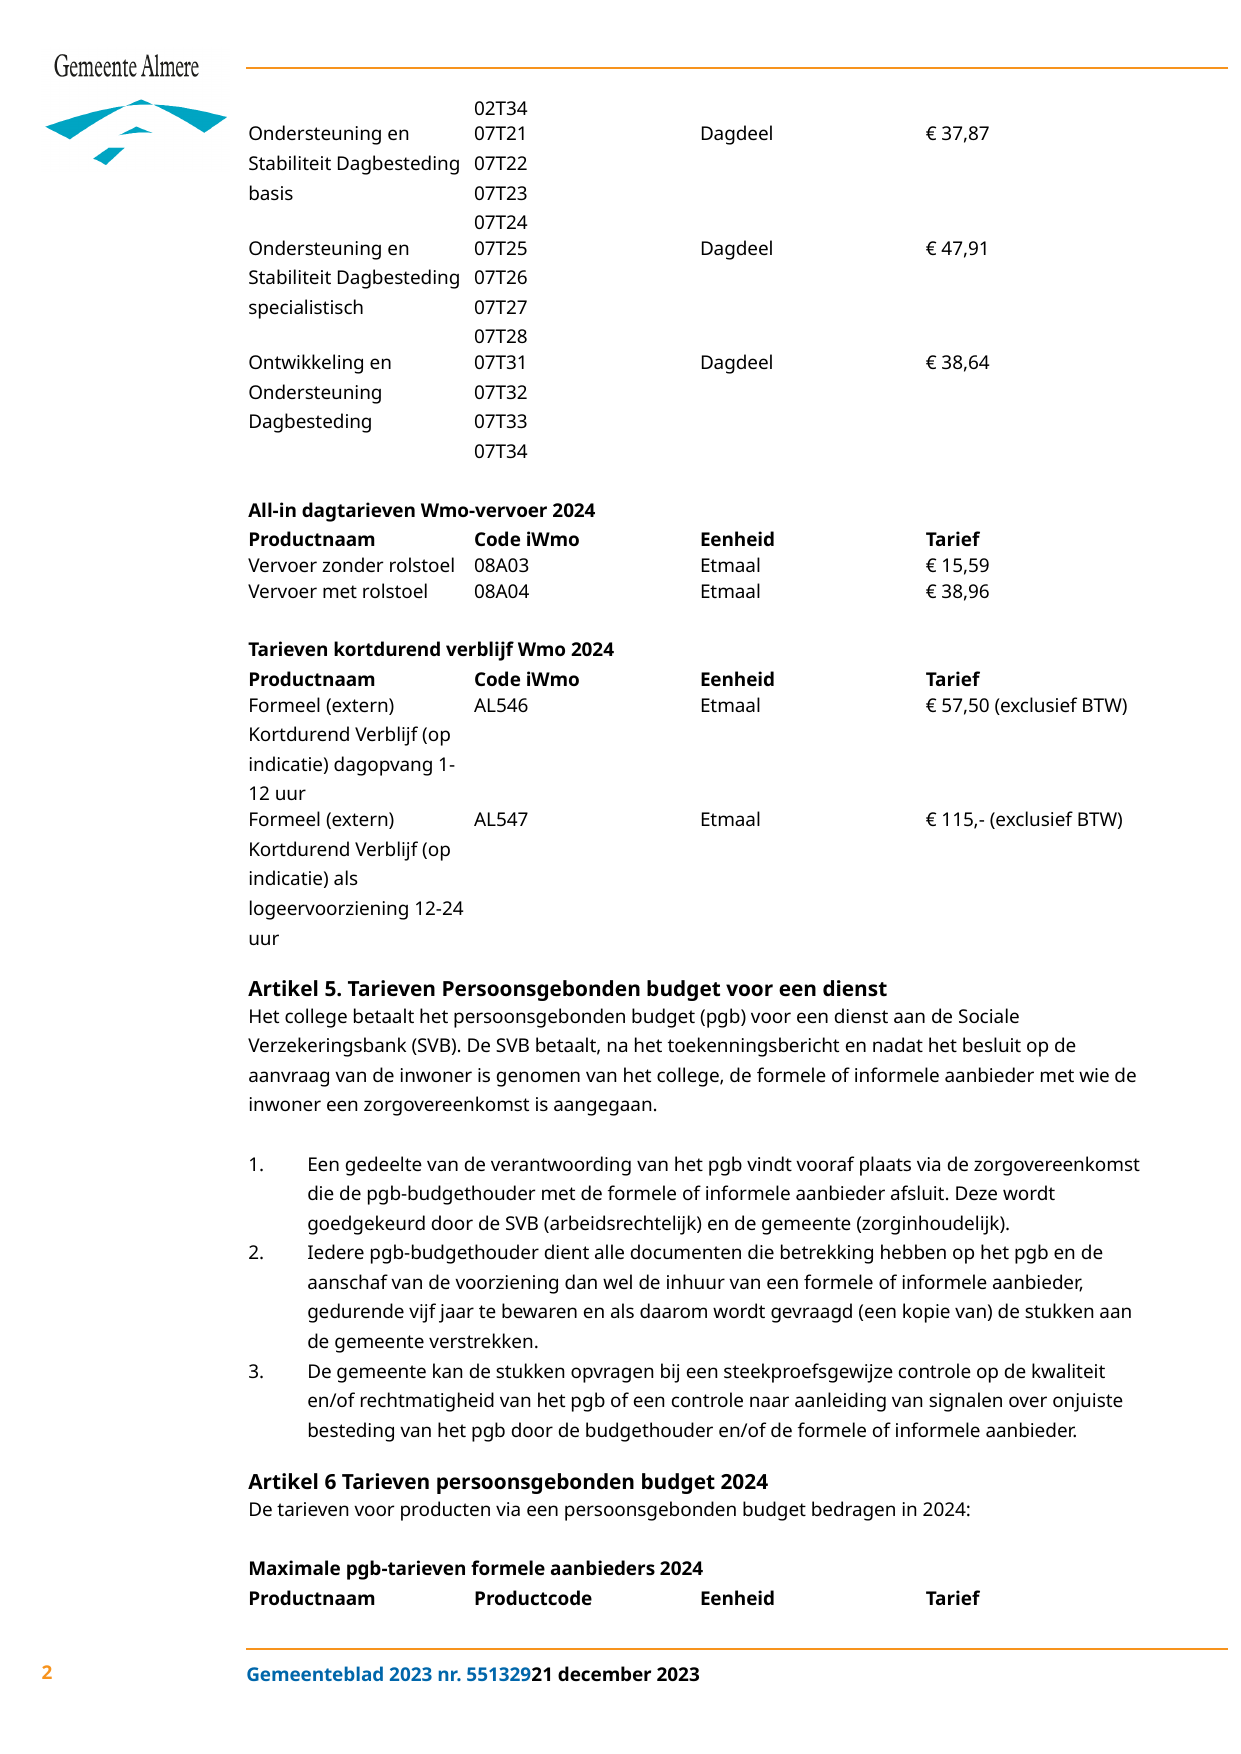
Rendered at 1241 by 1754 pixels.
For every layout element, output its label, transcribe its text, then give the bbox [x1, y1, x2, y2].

table_cell € 37,87 [926, 121, 1152, 235]
table_cell 07T31 07T32 07T33 07T34 [474, 350, 700, 464]
text Artikel 5. Tarieven Persoonsgebonden budget voor een dienst [248, 974, 1152, 1003]
table_header Tarief [926, 1585, 1152, 1611]
table_cell € 15,59 [926, 552, 1152, 578]
table_cell AL547 [474, 806, 700, 950]
text Tarieven kortdurend verblijf Wmo 2024 [248, 636, 1152, 662]
table_cell € 57,50 (exclusief BTW) [926, 692, 1152, 806]
table_header Productcode [474, 1585, 700, 1611]
table_header Tarief [926, 666, 1152, 692]
table_cell [926, 95, 1152, 121]
table_header Code iWmo [474, 666, 700, 692]
table_cell AL546 [474, 692, 700, 806]
picture [41, 47, 231, 172]
list Een gedeelte van de verantwoording van het pgb vindt vooraf plaats via de zorgovereenkomst die de pgb-budgethouder met de formele of informele aanbieder afsluit. Deze wordt goedgekeurd door de SVB (arbeidsrechtelijk) en de gemeente (zorginhoudelijk). [248, 1151, 1152, 1236]
table_cell Etmaal [700, 552, 926, 578]
table_cell Dagdeel [700, 235, 926, 349]
table_header Productnaam [248, 1585, 474, 1611]
table_header Eenheid [700, 1585, 926, 1611]
table_cell Formeel (extern) Kortdurend Verblijf (op indicatie) dagopvang 1-12 uur [248, 692, 474, 806]
table_header Productnaam [248, 666, 474, 692]
table_cell 02T34 [474, 95, 700, 121]
table_cell 08A04 [474, 578, 700, 604]
table_cell € 38,64 [926, 350, 1152, 464]
table_cell Formeel (extern) Kortdurend Verblijf (op indicatie) als logeervoorziening 12-24 uur [248, 806, 474, 950]
table_cell Ondersteuning en Stabiliteit Dagbesteding basis [248, 121, 474, 235]
list De gemeente kan de stukken opvragen bij een steekproefsgewijze controle op de kwaliteit en/of rechtmatigheid van het pgb of een controle naar aanleiding van signalen over onjuiste besteding van het pgb door de budgethouder en/of de formele of informele aanbieder. [248, 1358, 1152, 1443]
text Artikel 6 Tarieven persoonsgebonden budget 2024 [248, 1467, 1152, 1496]
table_cell Etmaal [700, 692, 926, 806]
table_cell Vervoer zonder rolstoel [248, 552, 474, 578]
table_cell Etmaal [700, 578, 926, 604]
text Maximale pgb-tarieven formele aanbieders 2024 [248, 1555, 1152, 1581]
table_header Tarief [926, 526, 1152, 552]
table_cell Dagdeel [700, 350, 926, 464]
table_cell Ontwikkeling en Ondersteuning Dagbesteding [248, 350, 474, 464]
table_header Productnaam [248, 526, 474, 552]
table_cell [248, 95, 474, 121]
table_header Eenheid [700, 666, 926, 692]
table_cell € 38,96 [926, 578, 1152, 604]
table_cell € 47,91 [926, 235, 1152, 349]
text De tarieven voor producten via een persoonsgebonden budget bedragen in 2024: [248, 1496, 1152, 1522]
text All-in dagtarieven Wmo-vervoer 2024 [248, 497, 1152, 522]
table_cell [700, 95, 926, 121]
table_cell Etmaal [700, 806, 926, 950]
list Iedere pgb-budgethouder dient alle documenten die betrekking hebben op het pgb en de aanschaf van de voorziening dan wel de inhuur van een formele of informele aanbieder, gedurende vijf jaar te bewaren en als daarom wordt gevraagd (een kopie van) de stukken aan de gemeente verstrekken. [248, 1239, 1152, 1354]
table_cell Dagdeel [700, 121, 926, 235]
text Het college betaalt het persoonsgebonden budget (pgb) voor een dienst aan de Sociale Verzekeringsbank (SVB). De SVB betaalt, na het toekenningsbericht en nadat het besluit op de aanvraag van de inwoner is genomen van het college, de formele of informele aanbieder met wie de inwoner een zorgovereenkomst is aangegaan. [248, 1003, 1152, 1117]
table_header Code iWmo [474, 526, 700, 552]
table_cell Vervoer met rolstoel [248, 578, 474, 604]
table_header Eenheid [700, 526, 926, 552]
table_cell 07T21 07T22 07T23 07T24 [474, 121, 700, 235]
table_cell 08A03 [474, 552, 700, 578]
table_cell € 115,- (exclusief BTW) [926, 806, 1152, 950]
table_cell Ondersteuning en Stabiliteit Dagbesteding specialistisch [248, 235, 474, 349]
table_cell 07T25 07T26 07T27 07T28 [474, 235, 700, 349]
